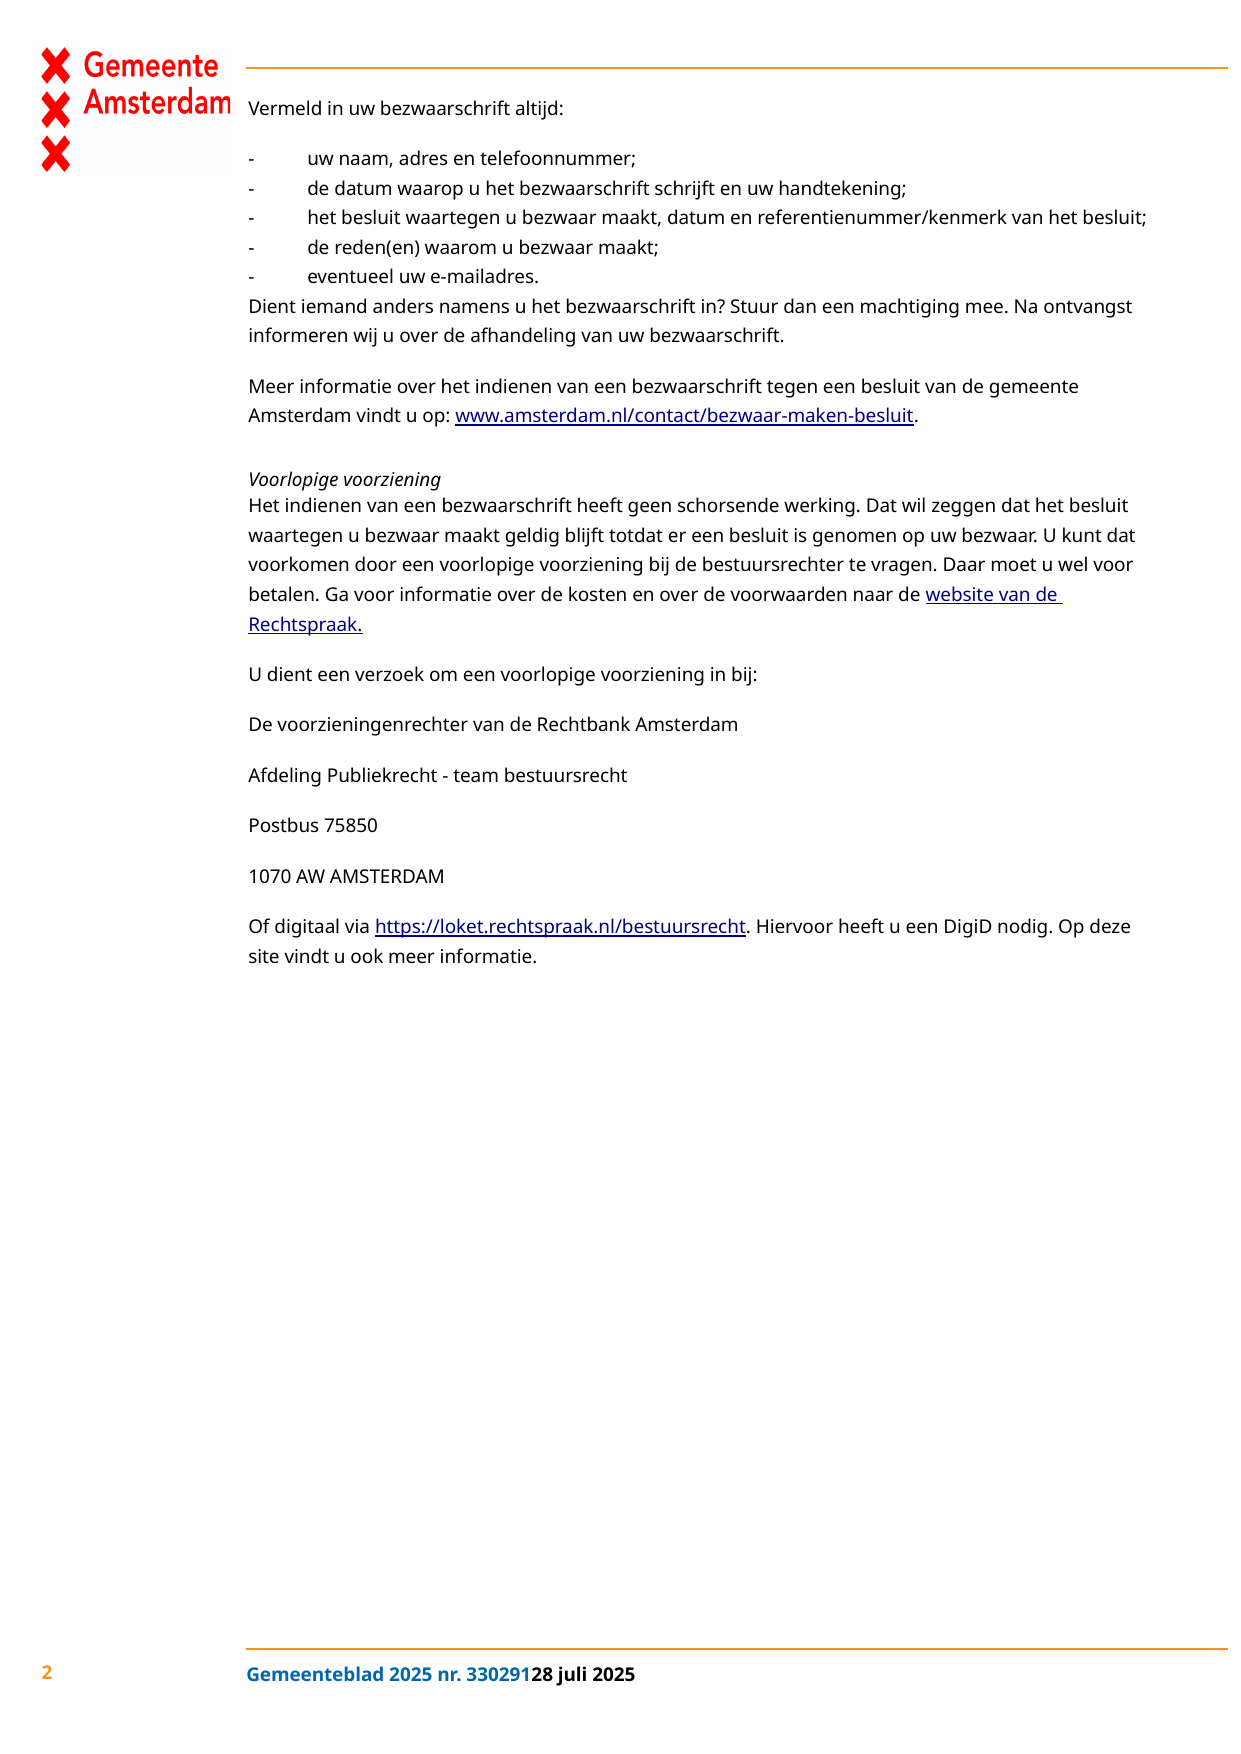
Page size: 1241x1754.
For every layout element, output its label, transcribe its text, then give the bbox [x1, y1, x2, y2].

text 1070 AW AMSTERDAM [248, 863, 1152, 888]
text Dient iemand anders namens u het bezwaarschrift in? Stuur dan een machtiging mee. Na ontvangst informeren wij u over de afhandeling van uw bezwaarschrift. [248, 293, 1152, 348]
text Vermeld in uw bezwaarschrift altijd: [248, 95, 1152, 121]
text Meer informatie over het indienen van een bezwaarschrift tegen een besluit van de gemeente Amsterdam vindt u op: www.amsterdam.nl/contact/bezwaar-maken-besluit. [248, 373, 1152, 428]
text Voorlopige voorziening [248, 467, 1152, 492]
list het besluit waartegen u bezwaar maakt, datum en referentienummer/kenmerk van het besluit; [248, 204, 1152, 230]
list uw naam, adres en telefoonnummer; [248, 145, 1152, 171]
text U dient een verzoek om een voorlopige voorziening in bij: [248, 661, 1152, 687]
text De voorzieningenrechter van de Rechtbank Amsterdam [248, 712, 1152, 737]
list de reden(en) waarom u bezwaar maakt; [248, 234, 1152, 260]
text Of digitaal via https://loket.rechtspraak.nl/bestuursrecht. Hiervoor heeft u een DigiD nodig. Op deze site vindt u ook meer informatie. [248, 913, 1152, 968]
text Afdeling Publiekrecht - team bestuursrecht [248, 762, 1152, 788]
list eventueel uw e-mailadres. [248, 263, 1152, 289]
picture [41, 47, 231, 172]
list de datum waarop u het bezwaarschrift schrijft en uw handtekening; [248, 175, 1152, 201]
text Postbus 75850 [248, 812, 1152, 838]
text Het indienen van een bezwaarschrift heeft geen schorsende werking. Dat wil zeggen dat het besluit waartegen u bezwaar maakt geldig blijft totdat er een besluit is genomen op uw bezwaar. U kunt dat voorkomen door een voorlopige voorziening bij de bestuursrechter te vragen. Daar moet u wel voor betalen. Ga voor informatie over de kosten en over de voorwaarden naar de website van de Rechtspraak. [248, 492, 1152, 636]
